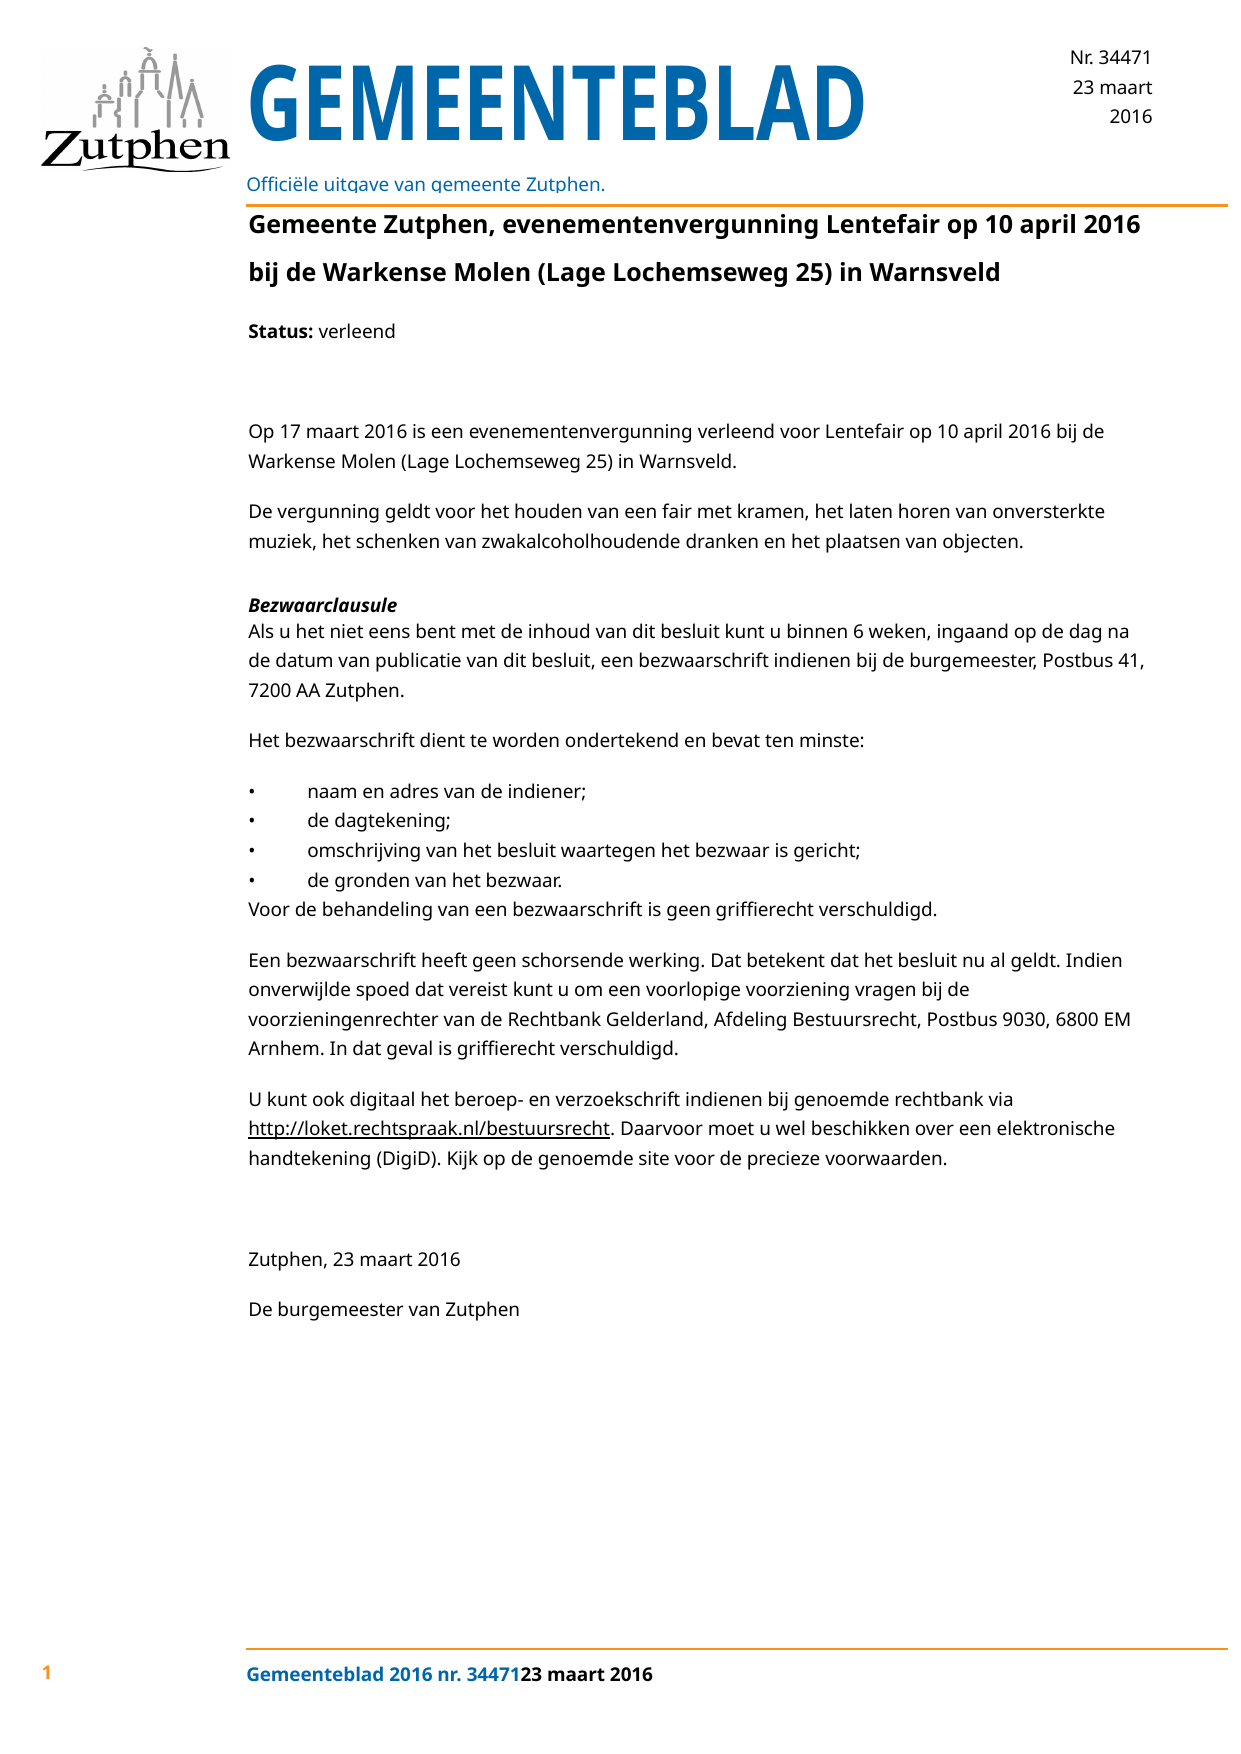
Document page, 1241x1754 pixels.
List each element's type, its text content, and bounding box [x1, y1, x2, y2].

text De burgemeester van Zutphen [248, 1296, 1152, 1322]
text U kunt ook digitaal het beroep- en verzoekschrift indienen bij genoemde rechtbank via http://loket.rechtspraak.nl/bestuursrecht. Daarvoor moet u wel beschikken over een elektronische handtekening (DigiD). Kijk op de genoemde site voor de precieze voorwaarden. [248, 1086, 1152, 1171]
list omschrijving van het besluit waartegen het bezwaar is gericht; [248, 837, 1152, 863]
text Zutphen, 23 maart 2016 [248, 1246, 1152, 1272]
text Gemeente Zutphen, evenementenvergunning Lentefair op 10 april 2016 bij de Warkense Molen (Lage Lochemseweg 25) in Warnsveld [248, 207, 1152, 288]
list de dagtekening; [248, 808, 1152, 833]
list naam en adres van de indiener; [248, 778, 1152, 804]
list de gronden van het bezwaar. [248, 867, 1152, 892]
text Voor de behandeling van een bezwaarschrift is geen griffierecht verschuldigd. [248, 896, 1152, 922]
text De vergunning geldt voor het houden van een fair met kramen, het laten horen van onversterkte muziek, het schenken van zwakalcoholhoudende dranken en het plaatsen van objecten. [248, 499, 1152, 554]
text Op 17 maart 2016 is een evenementenvergunning verleend voor Lentefair op 10 april 2016 bij de Warkense Molen (Lage Lochemseweg 25) in Warnsveld. [248, 419, 1152, 474]
text Status: verleend [248, 318, 1152, 344]
text Als u het niet eens bent met de inhoud van dit besluit kunt u binnen 6 weken, ingaand op de dag na de datum van publicatie van dit besluit, een bezwaarschrift indienen bij de burgemeester, Postbus 41, 7200 AA Zutphen. [248, 618, 1152, 703]
text Een bezwaarschrift heeft geen schorsende werking. Dat betekent dat het besluit nu al geldt. Indien onverwijlde spoed dat vereist kunt u om een voorlopige voorziening vragen bij de voorzieningenrechter van de Rechtbank Gelderland, Afdeling Bestuursrecht, Postbus 9030, 6800 EM Arnhem. In dat geval is griffierecht verschuldigd. [248, 947, 1152, 1061]
text Het bezwaarschrift dient te worden ondertekend en bevat ten minste: [248, 728, 1152, 753]
picture [41, 47, 231, 172]
text Bezwaarclausule [248, 592, 1152, 618]
